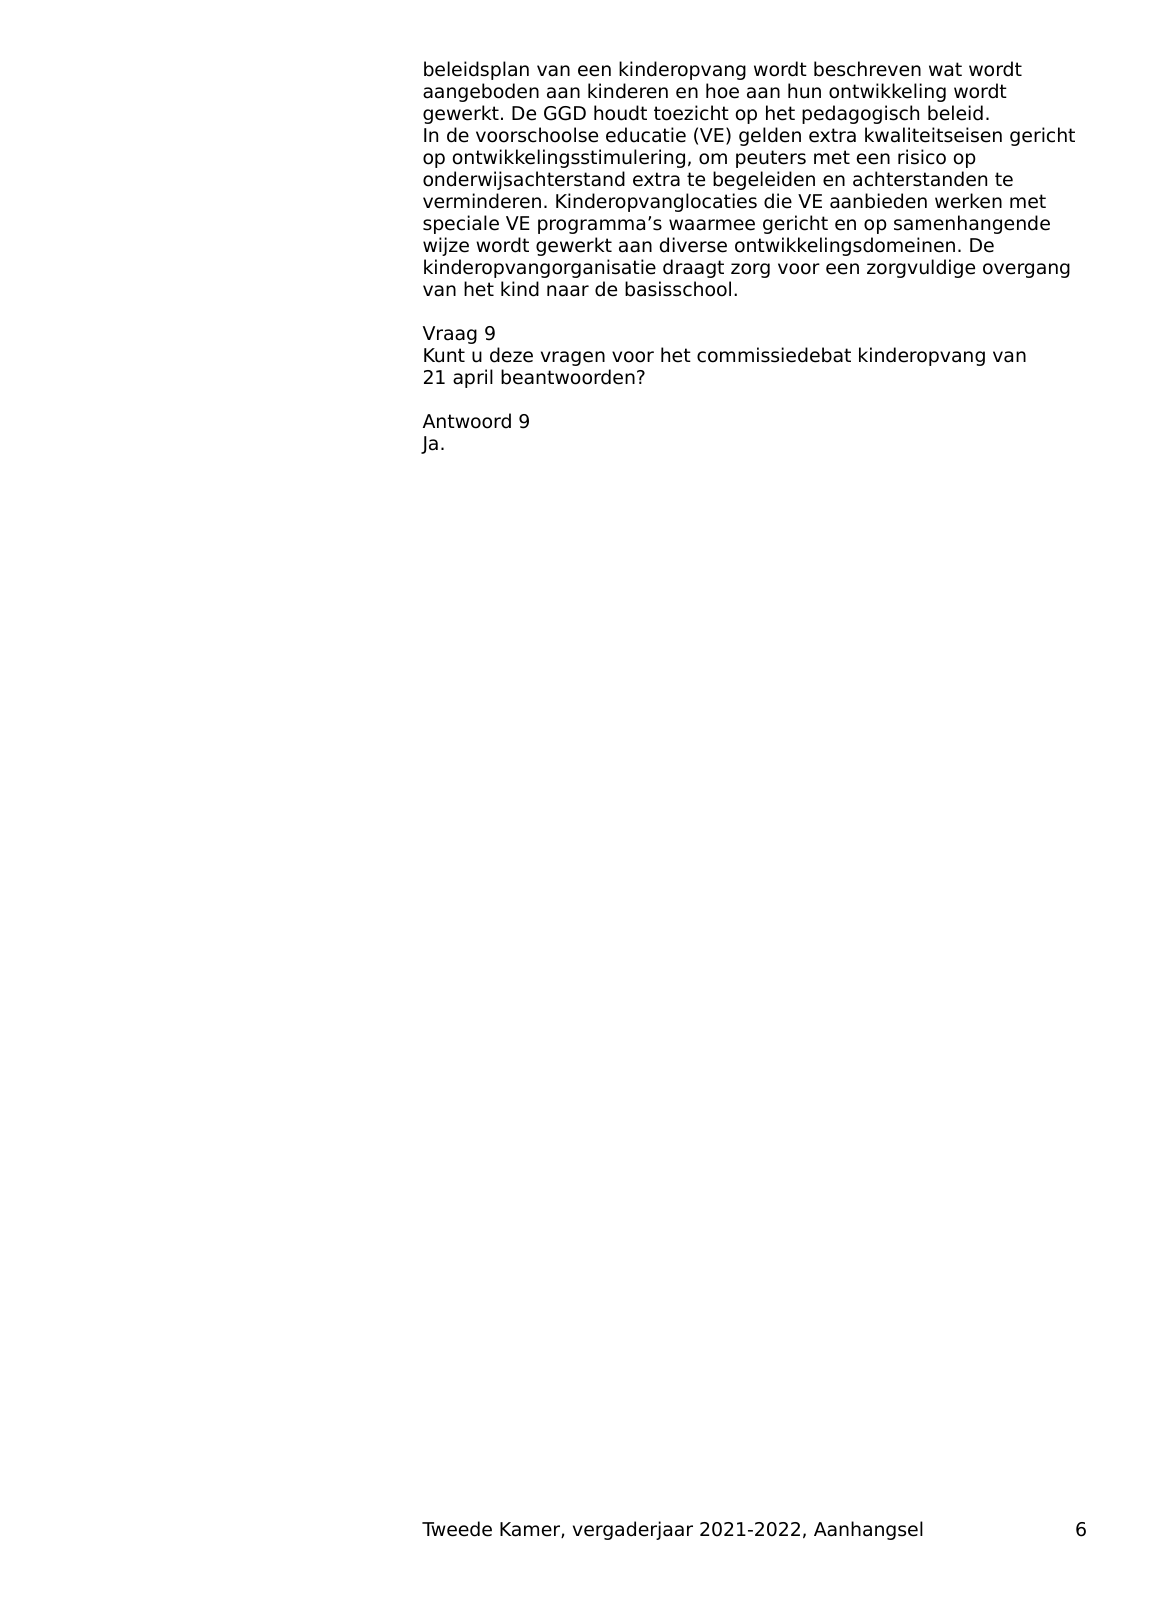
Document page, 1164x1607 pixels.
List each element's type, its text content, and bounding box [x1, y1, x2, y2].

text Vraag 9 [422, 323, 1087, 345]
text Antwoord 9 [422, 411, 1087, 433]
text beleidsplan van een kinderopvang wordt beschreven wat wordt aangeboden aan kinderen en hoe aan hun ontwikkeling wordt gewerkt. De GGD houdt toezicht op het pedagogisch beleid. [422, 59, 1087, 125]
text Kunt u deze vragen voor het commissiedebat kinderopvang van 21 april beantwoorden? [422, 345, 1087, 389]
text Ja. [422, 433, 1087, 455]
text In de voorschoolse educatie (VE) gelden extra kwaliteitseisen gericht op ontwikkelingsstimulering, om peuters met een risico op onderwijsachterstand extra te begeleiden en achterstanden te verminderen. Kinderopvanglocaties die VE aanbieden werken met speciale VE programma’s waarmee gericht en op samenhangende wijze wordt gewerkt aan diverse ontwikkelingsdomeinen. De kinderopvangorganisatie draagt zorg voor een zorgvuldige overgang van het kind naar de basisschool. [422, 125, 1087, 301]
